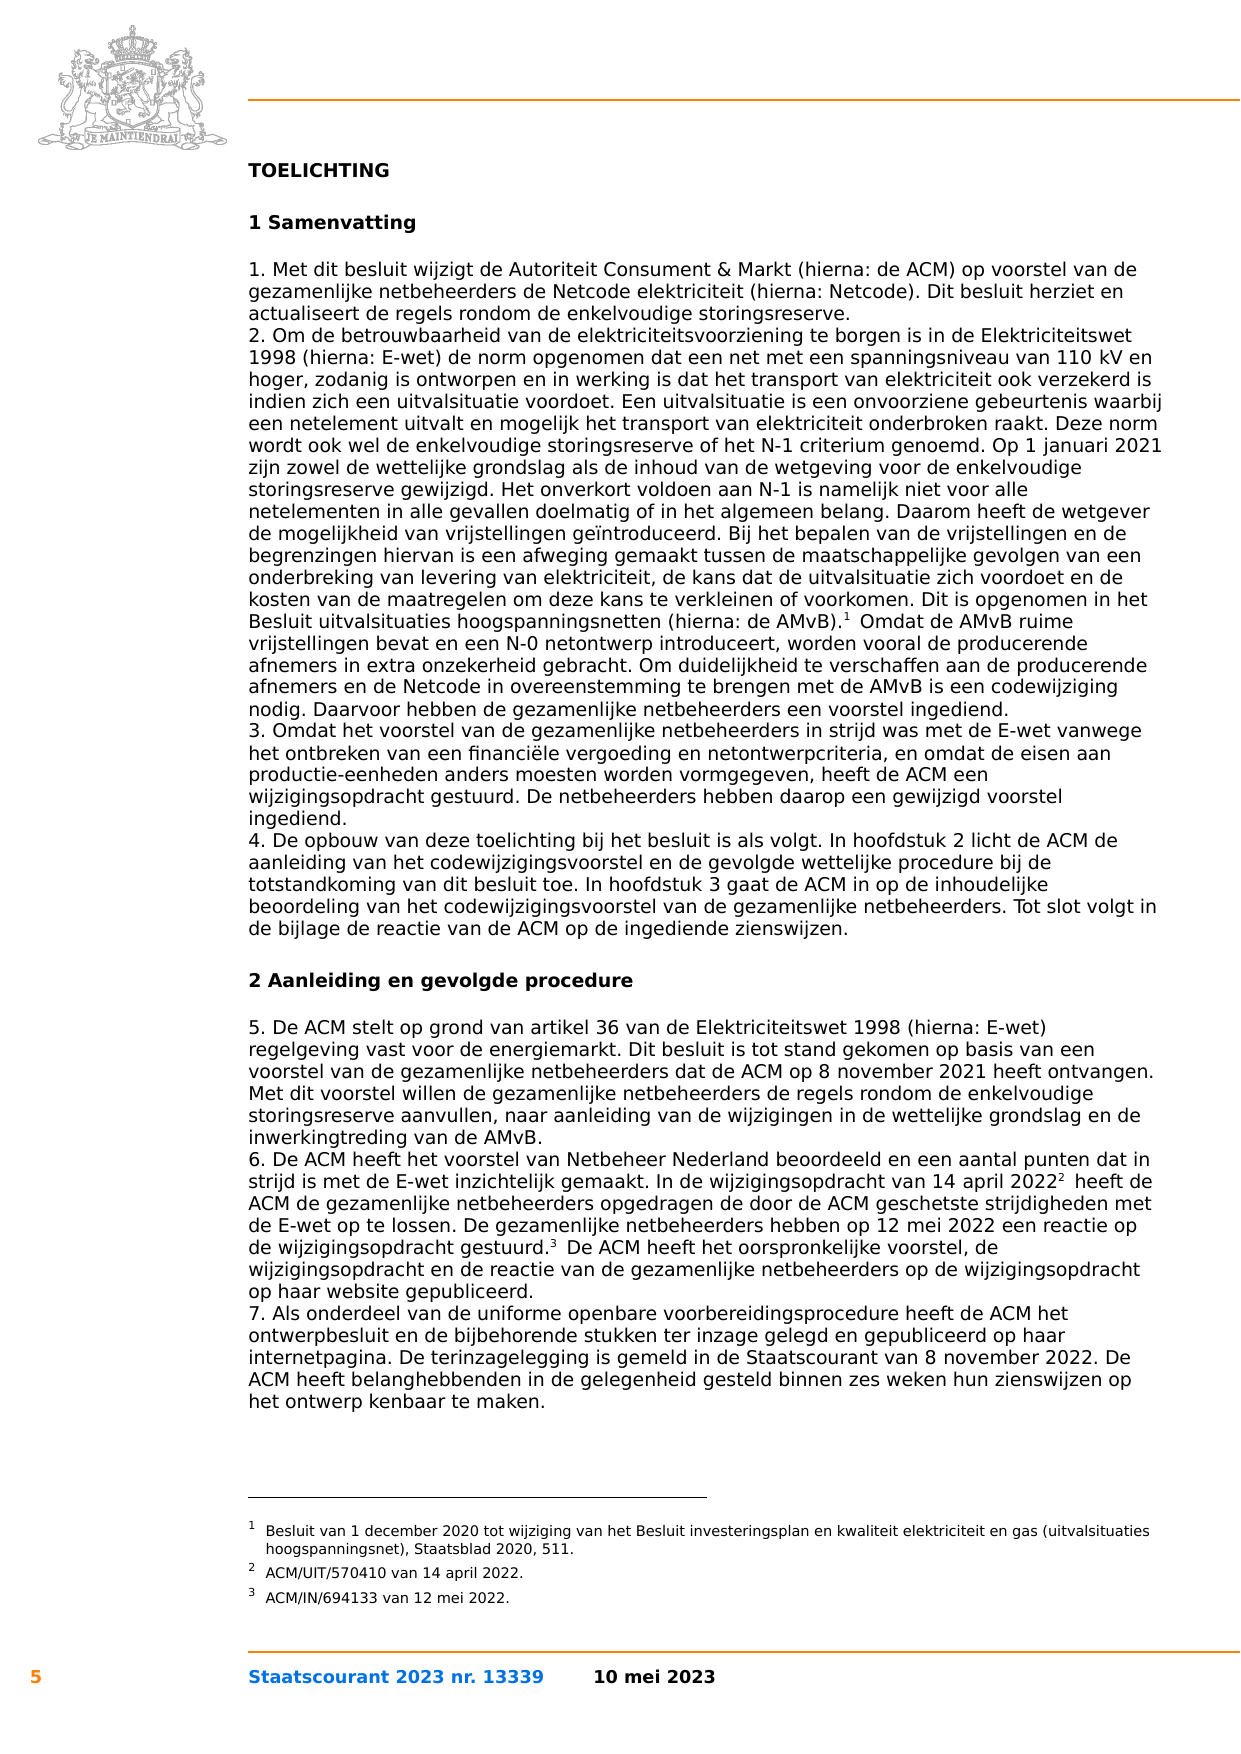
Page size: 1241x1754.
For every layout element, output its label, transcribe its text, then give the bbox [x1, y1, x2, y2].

subtitle 2 Aanleiding en gevolgde procedure [248, 970, 1163, 992]
text 4. De opbouw van deze toelichting bij het besluit is als volgt. In hoofdstuk 2 licht de ACM de aanleiding van het codewijzigingsvoorstel en de gevolgde wettelijke procedure bij de totstandkoming van dit besluit toe. In hoofdstuk 3 gaat de ACM in op de inhoudelijke beoordeling van het codewijzigingsvoorstel van de gezamenlijke netbeheerders. Tot slot volgt in de bijlage de reactie van de ACM op de ingediende zienswijzen. [248, 830, 1163, 940]
text 7. Als onderdeel van de uniforme openbare voorbereidingsprocedure heeft de ACM het ontwerpbesluit en de bijbehorende stukken ter inzage gelegd en gepubliceerd op haar internetpagina. De terinzagelegging is gemeld in de Staatscourant van 8 november 2022. De ACM heeft belanghebbenden in de gelegenheid gesteld binnen zes weken hun zienswijzen op het ontwerp kenbaar te maken. [248, 1303, 1163, 1413]
text 5. De ACM stelt op grond van artikel 36 van de Elektriciteitswet 1998 (hierna: E-wet) regelgeving vast voor de energiemarkt. Dit besluit is tot stand gekomen op basis van een voorstel van de gezamenlijke netbeheerders dat de ACM op 8 november 2021 heeft ontvangen. Met dit voorstel willen de gezamenlijke netbeheerders de regels rondom de enkelvoudige storingsreserve aanvullen, naar aanleiding van de wijzigingen in de wettelijke grondslag en de inwerkingtreding van de AMvB. [248, 1017, 1163, 1149]
text ACM/UIT/570410 van 14 april 2022. [248, 1561, 1163, 1583]
text 3. Omdat het voorstel van de gezamenlijke netbeheerders in strijd was met de E-wet vanwege het ontbreken van een financiële vergoeding en netontwerpcriteria, en omdat de eisen aan productie-eenheden anders moesten worden vormgegeven, heeft de ACM een wijzigingsopdracht gestuurd. De netbeheerders hebben daarop een gewijzigd voorstel ingediend. [248, 720, 1163, 830]
text 2. Om de betrouwbaarheid van de elektriciteitsvoorziening te borgen is in de Elektriciteitswet 1998 (hierna: E-wet) de norm opgenomen dat een net met een spanningsniveau van 110 kV en hoger, zodanig is ontworpen en in werking is dat het transport van elektriciteit ook verzekerd is indien zich een uitvalsituatie voordoet. Een uitvalsituatie is een onvoorziene gebeurtenis waarbij een netelement uitvalt en mogelijk het transport van elektriciteit onderbroken raakt. Deze norm wordt ook wel de enkelvoudige storingsreserve of het N-1 criterium genoemd. Op 1 januari 2021 zijn zowel de wettelijke grondslag als de inhoud van de wetgeving voor de enkelvoudige storingsreserve gewijzigd. Het onverkort voldoen aan N-1 is namelijk niet voor alle netelementen in alle gevallen doelmatig of in het algemeen belang. Daarom heeft de wetgever de mogelijkheid van vrijstellingen geïntroduceerd. Bij het bepalen van de vrijstellingen en de begrenzingen hiervan is een afweging gemaakt tussen de maatschappelijke gevolgen van een onderbreking van levering van elektriciteit, de kans dat de uitvalsituatie zich voordoet en de kosten van de maatregelen om deze kans te verkleinen of voorkomen. Dit is opgenomen in het Besluit uitvalsituaties hoogspanningsnetten (hierna: de AMvB). Omdat de AMvB ruime vrijstellingen bevat en een N-0 netontwerp introduceert, worden vooral de producerende afnemers in extra onzekerheid gebracht. Om duidelijkheid te verschaffen aan de producerende afnemers en de Netcode in overeenstemming te brengen met de AMvB is een codewijziging nodig. Daarvoor hebben de gezamenlijke netbeheerders een voorstel ingediend. [248, 325, 1163, 720]
picture [38, 25, 227, 150]
subtitle 1 Samenvatting [248, 212, 1163, 234]
subtitle TOELICHTING [248, 160, 1163, 182]
text Besluit van 1 december 2020 tot wijziging van het Besluit investeringsplan en kwaliteit elektriciteit en gas (uitvalsituaties hoogspanningsnet), Staatsblad 2020, 511. [248, 1519, 1163, 1558]
text ACM/IN/694133 van 12 mei 2022. [248, 1586, 1163, 1608]
text 6. De ACM heeft het voorstel van Netbeheer Nederland beoordeeld en een aantal punten dat in strijd is met de E-wet inzichtelijk gemaakt. In de wijzigingsopdracht van 14 april 2022 heeft de ACM de gezamenlijke netbeheerders opgedragen de door de ACM geschetste strijdigheden met de E-wet op te lossen. De gezamenlijke netbeheerders hebben op 12 mei 2022 een reactie op de wijzigingsopdracht gestuurd. De ACM heeft het oorspronkelijke voorstel, de wijzigingsopdracht en de reactie van de gezamenlijke netbeheerders op de wijzigingsopdracht op haar website gepubliceerd. [248, 1149, 1163, 1303]
text 1. Met dit besluit wijzigt de Autoriteit Consument & Markt (hierna: de ACM) op voorstel van de gezamenlijke netbeheerders de Netcode elektriciteit (hierna: Netcode). Dit besluit herziet en actualiseert de regels rondom de enkelvoudige storingsreserve. [248, 259, 1163, 325]
